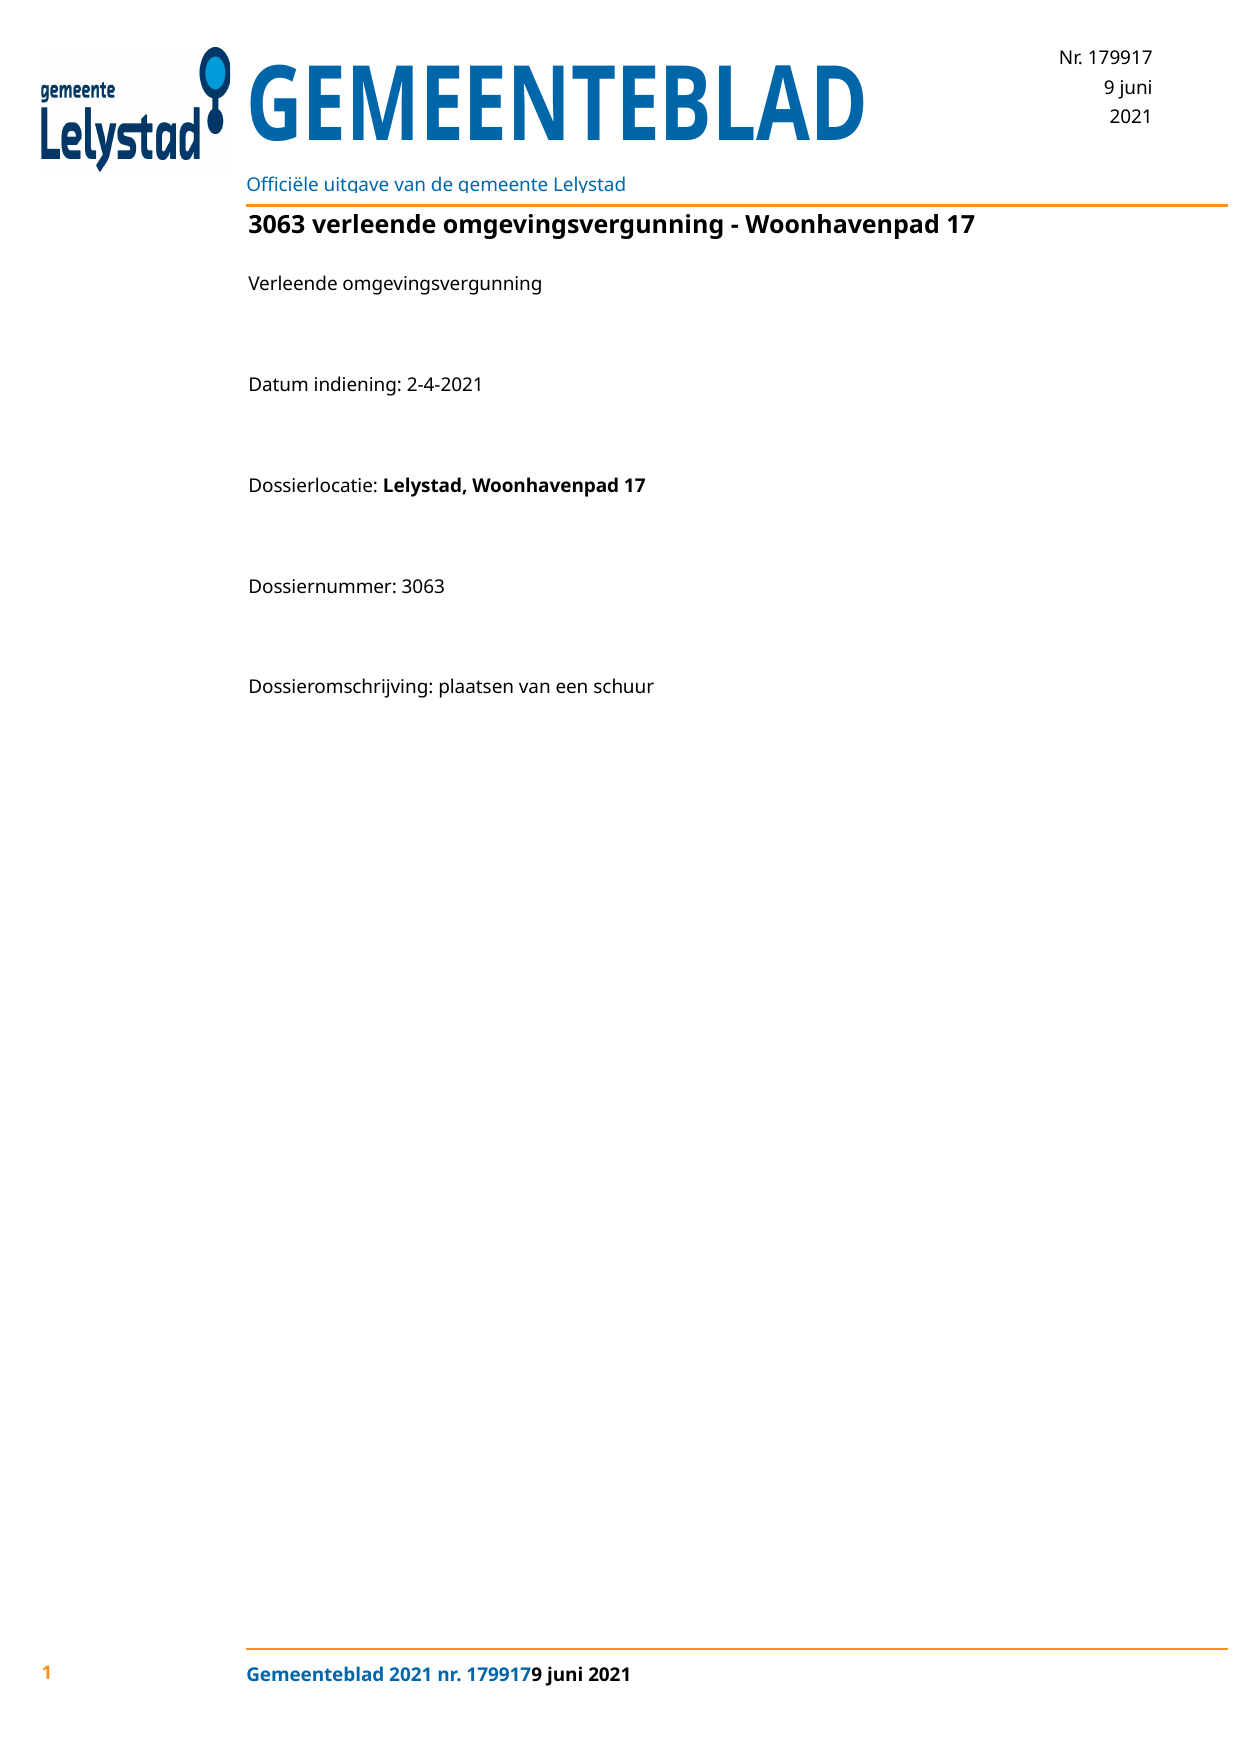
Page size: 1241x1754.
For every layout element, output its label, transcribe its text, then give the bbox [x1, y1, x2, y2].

picture [41, 47, 231, 172]
text Dossieromschrijving: plaatsen van een schuur [248, 674, 1152, 699]
text Dossierlocatie: Lelystad, Woonhavenpad 17 [248, 472, 1152, 498]
text Datum indiening: 2-4-2021 [248, 371, 1152, 397]
text 3063 verleende omgevingsvergunning - Woonhavenpad 17 [248, 207, 1152, 241]
text Verleende omgevingsvergunning [248, 270, 1152, 296]
text Dossiernummer: 3063 [248, 573, 1152, 598]
